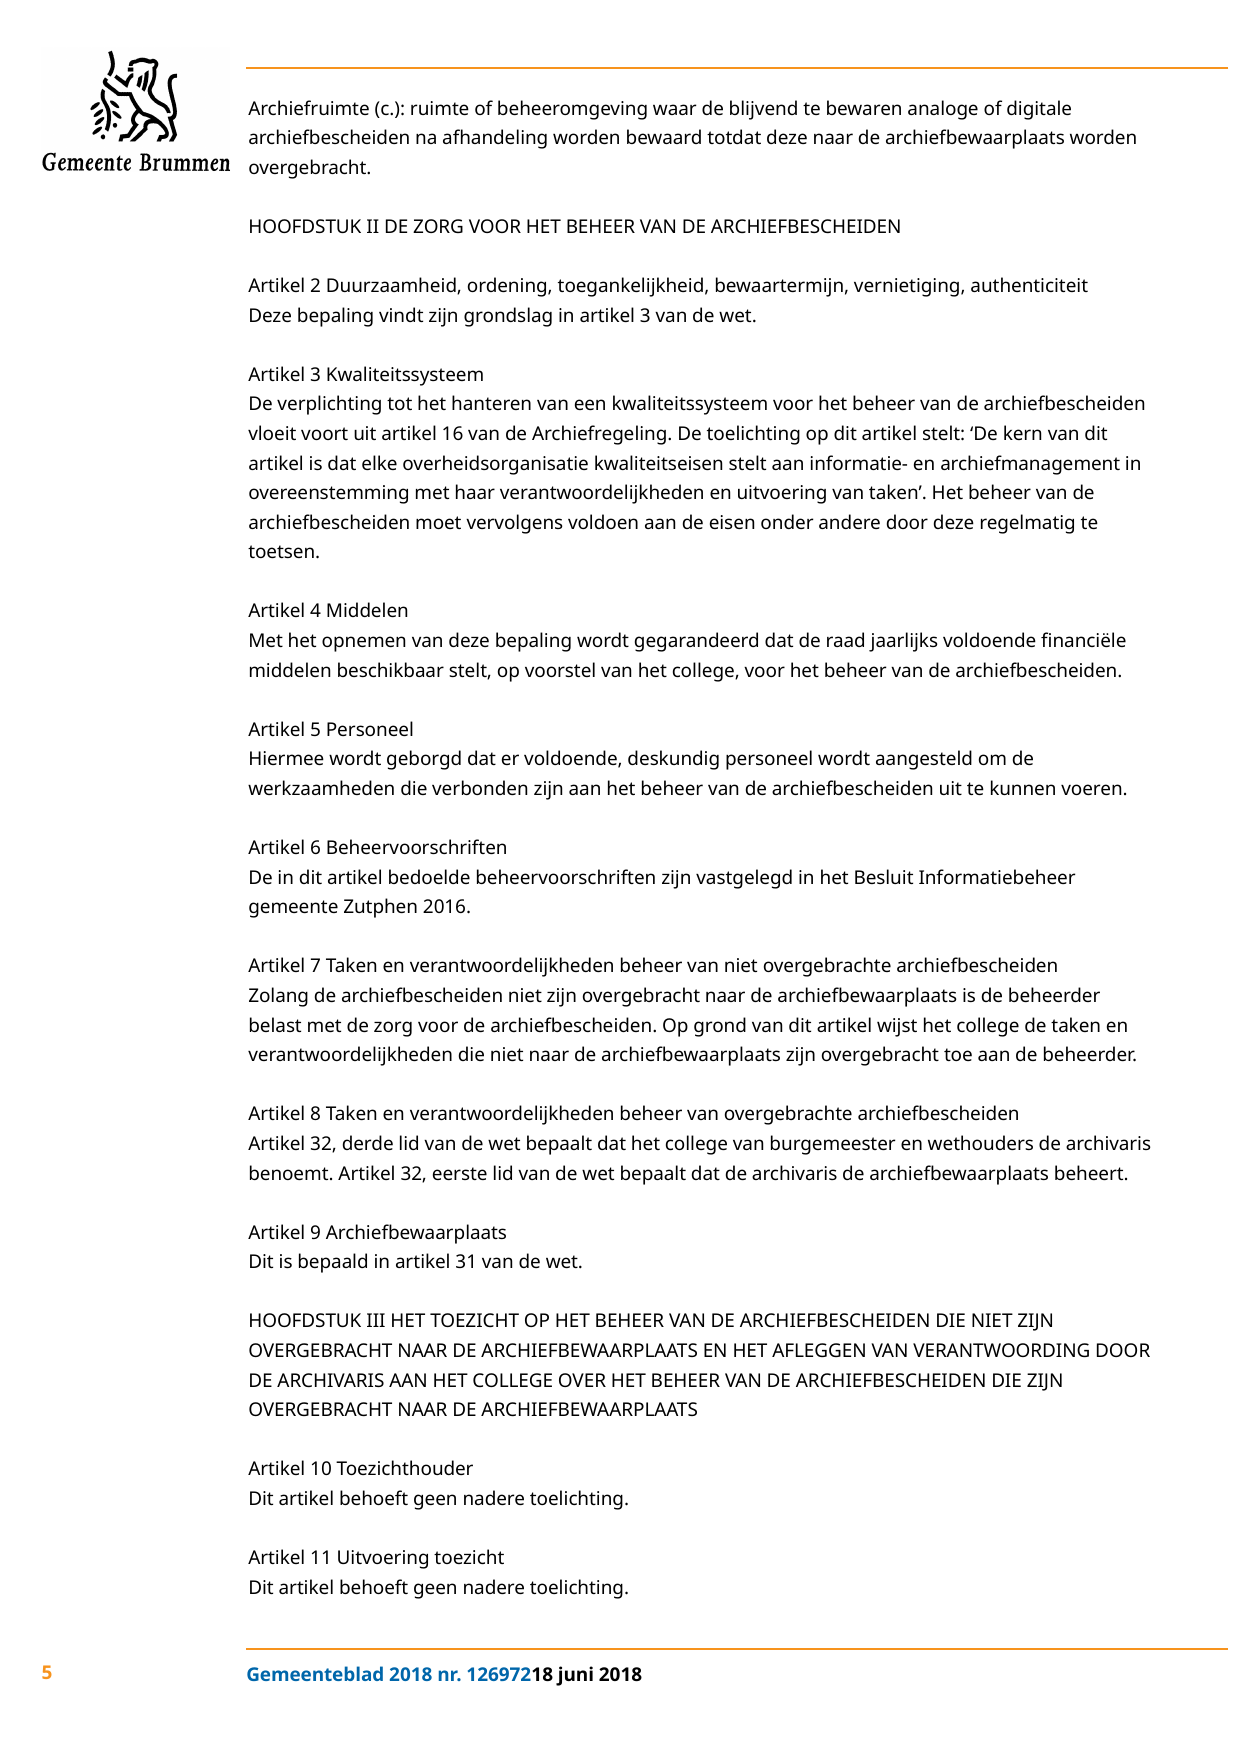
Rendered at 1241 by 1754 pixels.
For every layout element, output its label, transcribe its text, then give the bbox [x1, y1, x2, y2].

text Artikel 3 Kwaliteitssysteem [248, 361, 1152, 387]
text Dit artikel behoeft geen nadere toelichting. [248, 1574, 1152, 1600]
text Artikel 6 Beheervoorschriften [248, 834, 1152, 860]
text HOOFDSTUK III HET TOEZICHT OP HET BEHEER VAN DE ARCHIEFBESCHEIDEN DIE NIET ZIJN OVERGEBRACHT NAAR DE ARCHIEFBEWAARPLAATS EN HET AFLEGGEN VAN VERANTWOORDING DOOR DE ARCHIVARIS AAN HET COLLEGE OVER HET BEHEER VAN DE ARCHIEFBESCHEIDEN DIE ZIJN OVERGEBRACHT NAAR DE ARCHIEFBEWAARPLAATS [248, 1308, 1152, 1422]
text Artikel 32, derde lid van de wet bepaalt dat het college van burgemeester en wethouders de archivaris benoemt. Artikel 32, eerste lid van de wet bepaalt dat de archivaris de archiefbewaarplaats beheert. [248, 1130, 1152, 1186]
text De in dit artikel bedoelde beheervoorschriften zijn vastgelegd in het Besluit Informatiebeheer gemeente Zutphen 2016. [248, 864, 1152, 919]
text Hiermee wordt geborgd dat er voldoende, deskundig personeel wordt aangesteld om de werkzaamheden die verbonden zijn aan het beheer van de archiefbescheiden uit te kunnen voeren. [248, 746, 1152, 801]
text Dit artikel behoeft geen nadere toelichting. [248, 1485, 1152, 1511]
text Artikel 10 Toezichthouder [248, 1456, 1152, 1481]
text Artikel 4 Middelen [248, 598, 1152, 623]
text De verplichting tot het hanteren van een kwaliteitssysteem voor het beheer van de archiefbescheiden vloeit voort uit artikel 16 van de Archiefregeling. De toelichting op dit artikel stelt: ‘De kern van dit artikel is dat elke overheidsorganisatie kwaliteitseisen stelt aan informatie- en archiefmanagement in overeenstemming met haar verantwoordelijkheden en uitvoering van taken’. Het beheer van de archiefbescheiden moet vervolgens voldoen aan de eisen onder andere door deze regelmatig te toetsen. [248, 391, 1152, 564]
text Deze bepaling vindt zijn grondslag in artikel 3 van de wet. [248, 302, 1152, 328]
text Dit is bepaald in artikel 31 van de wet. [248, 1248, 1152, 1274]
text Artikel 7 Taken en verantwoordelijkheden beheer van niet overgebrachte archiefbescheiden [248, 953, 1152, 978]
text Artikel 11 Uitvoering toezicht [248, 1544, 1152, 1570]
text HOOFDSTUK II DE ZORG VOOR HET BEHEER VAN DE ARCHIEFBESCHEIDEN [248, 213, 1152, 239]
text Artikel 8 Taken en verantwoordelijkheden beheer van overgebrachte archiefbescheiden [248, 1101, 1152, 1126]
text Archiefruimte (c.): ruimte of beheeromgeving waar de blijvend te bewaren analoge of digitale archiefbescheiden na afhandeling worden bewaard totdat deze naar de archiefbewaarplaats worden overgebracht. [248, 95, 1152, 180]
picture [41, 47, 231, 172]
text Artikel 9 Archiefbewaarplaats [248, 1219, 1152, 1245]
text Met het opnemen van deze bepaling wordt gegarandeerd dat de raad jaarlijks voldoende financiële middelen beschikbaar stelt, op voorstel van het college, voor het beheer van de archiefbescheiden. [248, 627, 1152, 683]
text Artikel 2 Duurzaamheid, ordening, toegankelijkheid, bewaartermijn, vernietiging, authenticiteit [248, 272, 1152, 298]
text Artikel 5 Personeel [248, 716, 1152, 742]
text Zolang de archiefbescheiden niet zijn overgebracht naar de archiefbewaarplaats is de beheerder belast met de zorg voor de archiefbescheiden. Op grond van dit artikel wijst het college de taken en verantwoordelijkheden die niet naar de archiefbewaarplaats zijn overgebracht toe aan de beheerder. [248, 982, 1152, 1067]
